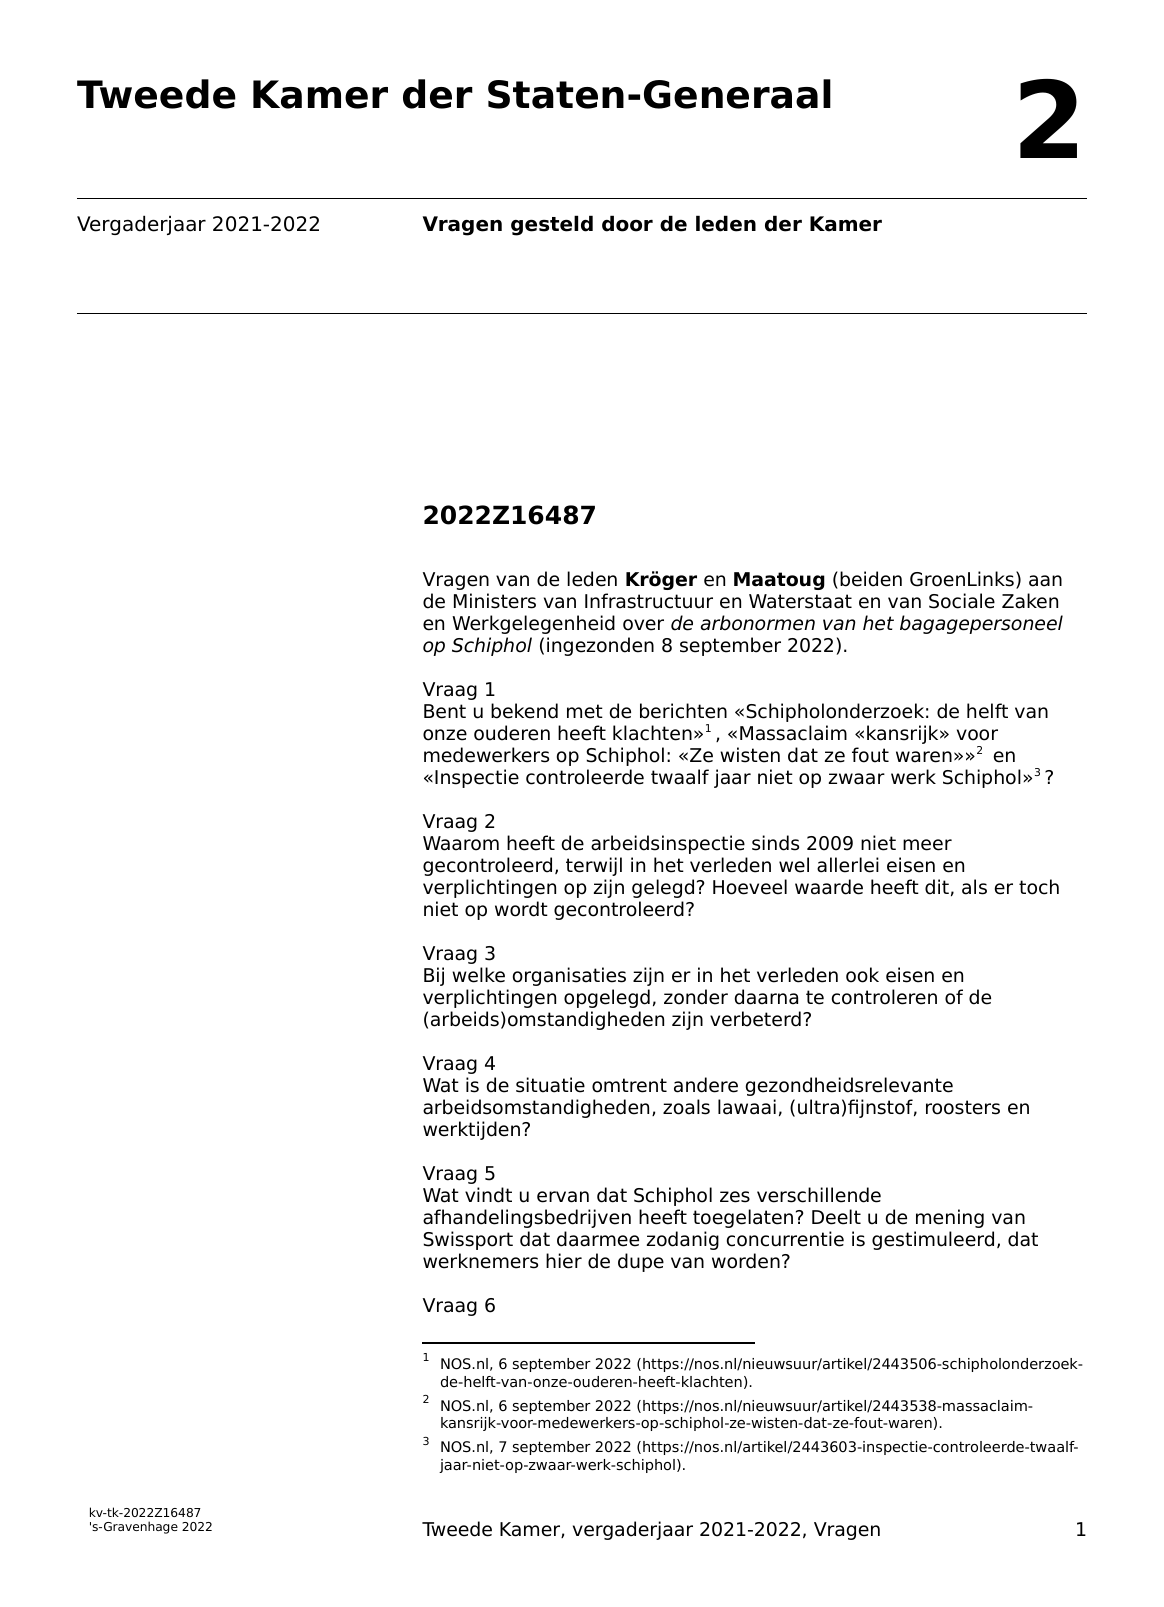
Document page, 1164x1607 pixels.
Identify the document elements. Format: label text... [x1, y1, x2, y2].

text Bij welke organisaties zijn er in het verleden ook eisen en verplichtingen opgelegd, zonder daarna te controleren of de (arbeids)omstandigheden zijn verbeterd? [422, 965, 1087, 1031]
table_cell Vragen gesteld door de leden der Kamer [422, 199, 1087, 313]
table_header Tweede Kamer der Staten-Generaal [77, 59, 886, 198]
text Vraag 2 [422, 811, 1087, 833]
text Waarom heeft de arbeidsinspectie sinds 2009 niet meer gecontroleerd, terwijl in het verleden wel allerlei eisen en verplichtingen op zijn gelegd? Hoeveel waarde heeft dit, als er toch niet op wordt gecontroleerd? [422, 833, 1087, 921]
table_cell Vergaderjaar 2021-2022 [77, 199, 422, 313]
text Vraag 6 [422, 1295, 1087, 1317]
text 's-Gravenhage 2022 [88, 1520, 323, 1534]
text Vraag 5 [422, 1163, 1087, 1185]
text Wat is de situatie omtrent andere gezondheidsrelevante arbeidsomstandigheden, zoals lawaai, (ultra)fijnstof, roosters en werktijden? [422, 1075, 1087, 1141]
text Vraag 4 [422, 1053, 1087, 1075]
text Vraag 1 [422, 679, 1087, 701]
text kv-tk-2022Z16487 [88, 1506, 323, 1520]
text Wat vindt u ervan dat Schiphol zes verschillende afhandelingsbedrijven heeft toegelaten? Deelt u de mening van Swissport dat daarmee zodanig concurrentie is gestimuleerd, dat werknemers hier de dupe van worden? [422, 1185, 1087, 1273]
text Vraag 3 [422, 943, 1087, 965]
text Bent u bekend met de berichten «Schipholonderzoek: de helft van onze ouderen heeft klachten», «Massaclaim «kansrijk» voor medewerkers op Schiphol: «Ze wisten dat ze fout waren»» en «Inspectie controleerde twaalf jaar niet op zwaar werk Schiphol»? [422, 701, 1087, 789]
text NOS.nl, 6 september 2022 (https://nos.nl/nieuwsuur/artikel/2443538-massaclaim-kansrijk-voor-medewerkers-op-schiphol-ze-wisten-dat-ze-fout-waren). [422, 1393, 1087, 1432]
text Vragen van de leden Kröger en Maatoug (beiden GroenLinks) aan de Ministers van Infrastructuur en Waterstaat en van Sociale Zaken en Werkgelegenheid over de arbonormen van het bagagepersoneel op Schiphol (ingezonden 8 september 2022). [422, 569, 1087, 657]
text NOS.nl, 7 september 2022 (https://nos.nl/artikel/2443603-inspectie-controleerde-twaalf-jaar-niet-op-zwaar-werk-schiphol). [422, 1435, 1087, 1474]
text 2022Z16487 [422, 501, 1087, 531]
table_header 2 [886, 59, 1087, 198]
text NOS.nl, 6 september 2022 (https://nos.nl/nieuwsuur/artikel/2443506-schipholonderzoek-de-helft-van-onze-ouderen-heeft-klachten). [422, 1352, 1087, 1391]
